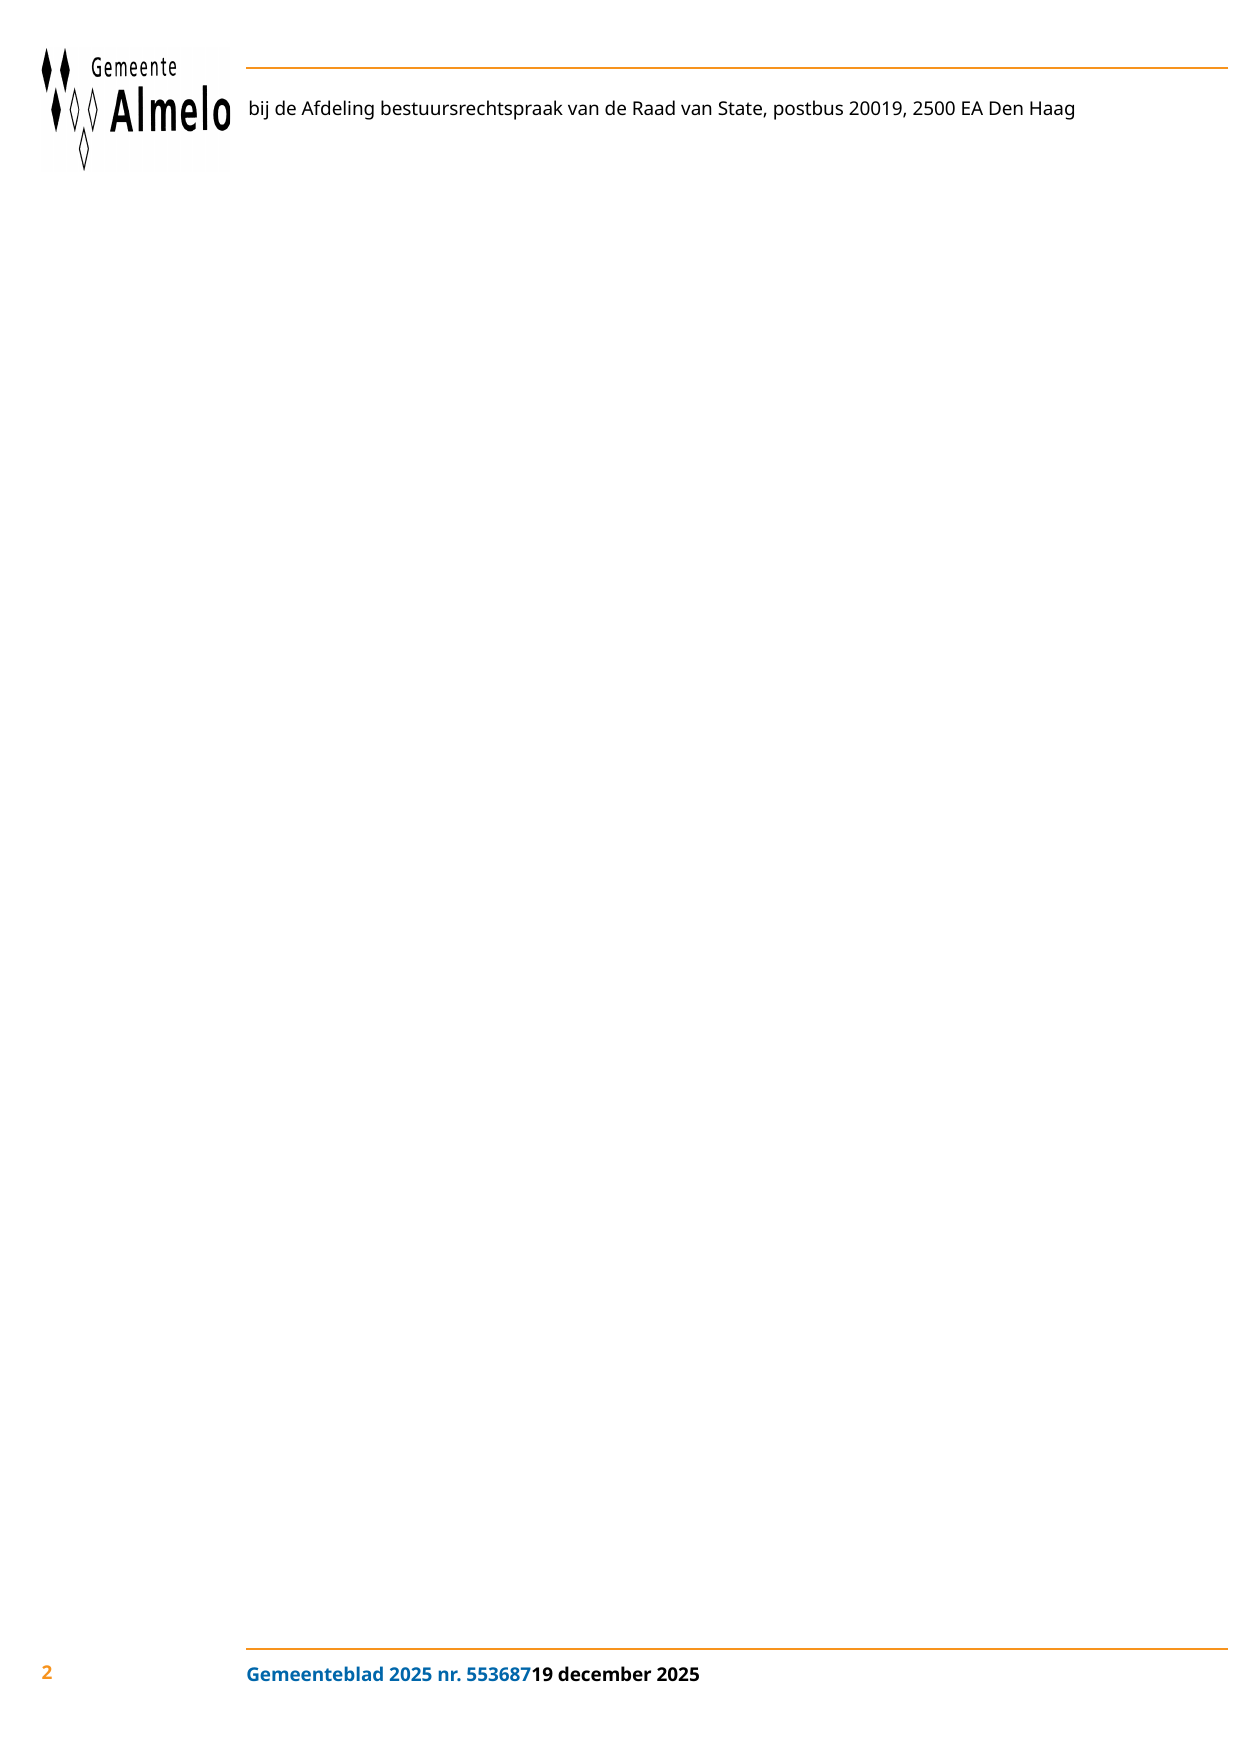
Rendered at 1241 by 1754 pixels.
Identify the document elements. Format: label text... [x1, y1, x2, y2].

text bij de Afdeling bestuursrechtspraak van de Raad van State, postbus 20019, 2500 EA Den Haag [248, 95, 1152, 121]
picture [41, 47, 231, 172]
